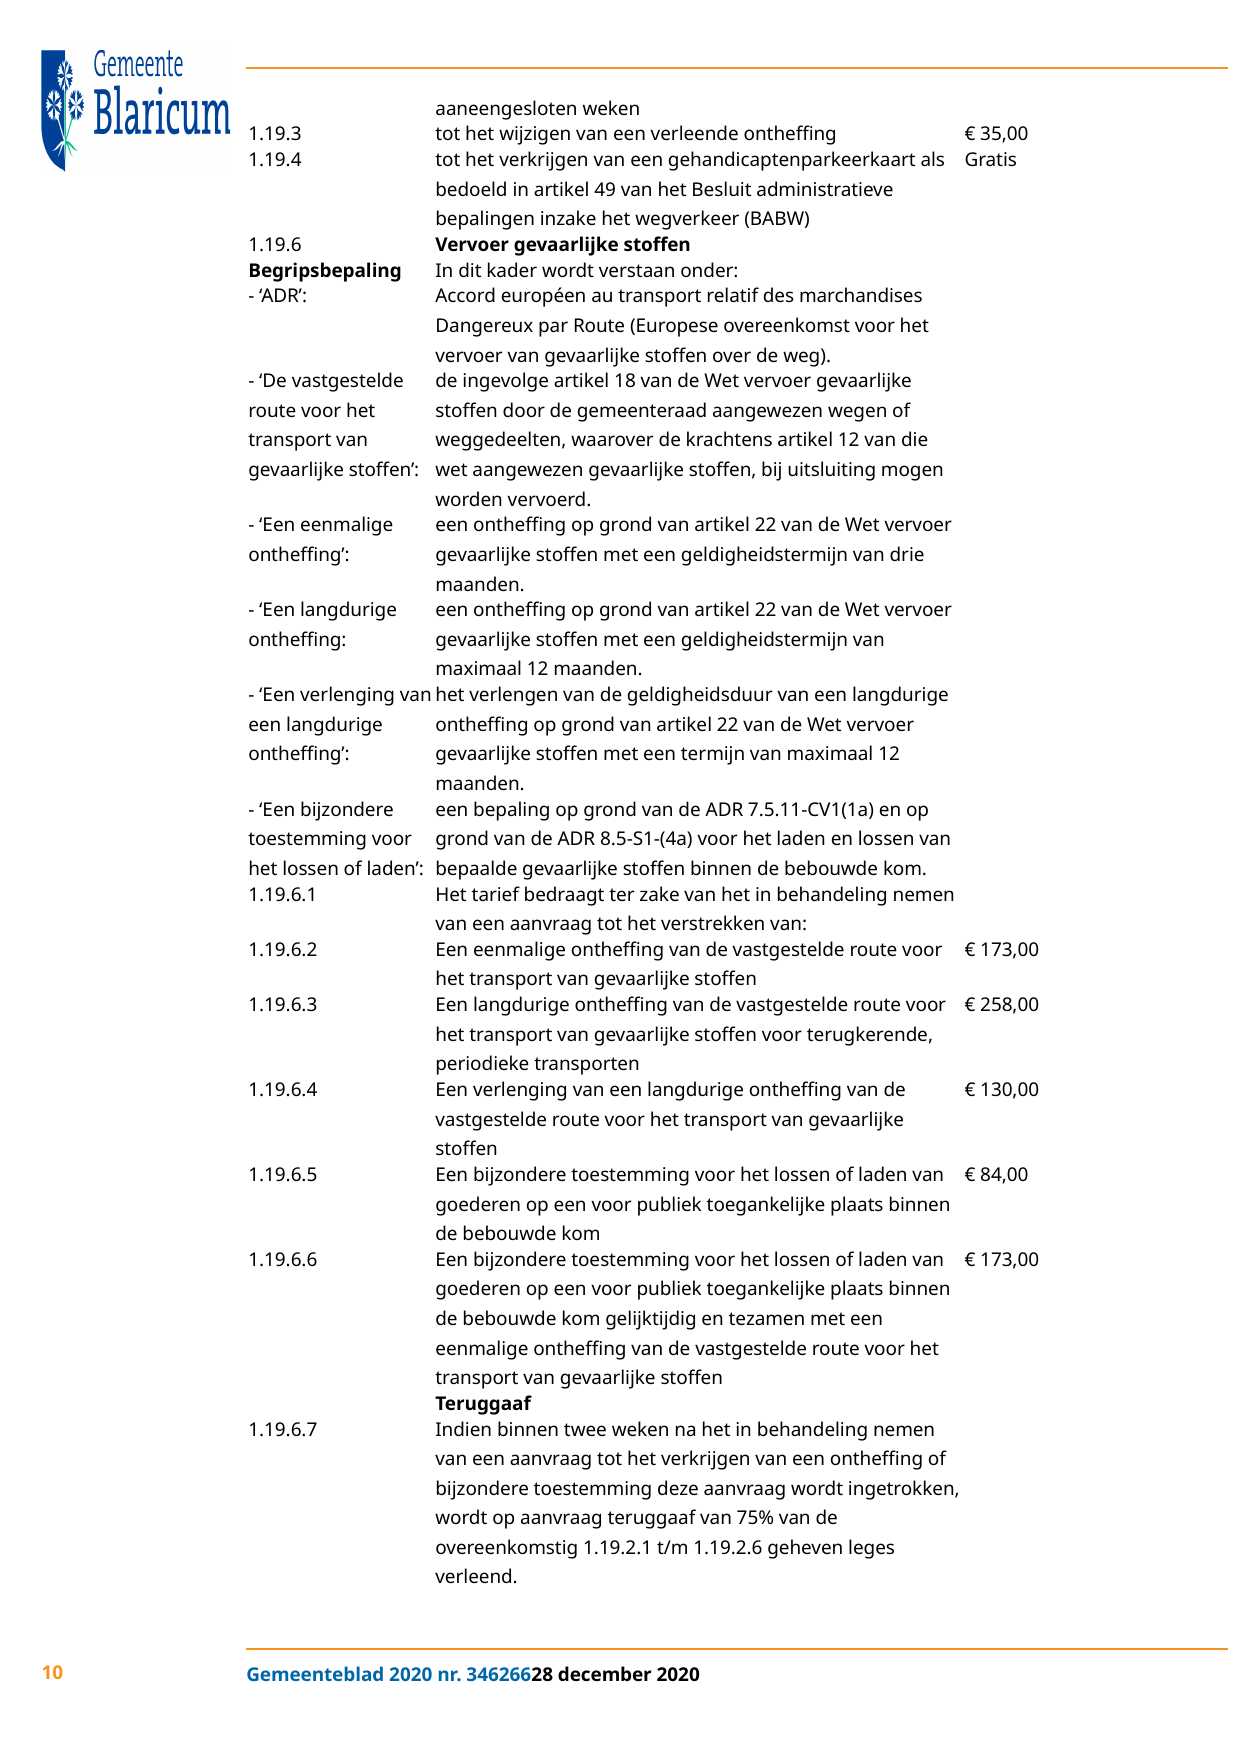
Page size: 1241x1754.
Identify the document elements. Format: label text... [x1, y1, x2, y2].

table_cell tot het wijzigen van een verleende ontheffing [435, 121, 964, 146]
table_cell Teruggaaf [435, 1390, 964, 1416]
table_cell € 173,00 [964, 1246, 1152, 1390]
table_cell [964, 1390, 1152, 1416]
table_cell [964, 881, 1152, 936]
table_cell 1.19.6 [248, 231, 435, 257]
table_cell 1.19.6.7 [248, 1416, 435, 1589]
table_cell een ontheffing op grond van artikel 22 van de Wet vervoer gevaarlijke stoffen met een geldigheidstermijn van drie maanden. [435, 512, 964, 596]
table_cell 1.19.6.3 [248, 991, 435, 1076]
table_cell een bepaling op grond van de ADR 7.5.11-CV1(1a) en op grond van de ADR 8.5-S1-(4a) voor het laden en lossen van bepaalde gevaarlijke stoffen binnen de bebouwde kom. [435, 796, 964, 881]
table_cell [964, 796, 1152, 881]
table_cell [964, 596, 1152, 681]
table_cell [964, 257, 1152, 283]
table_cell [964, 283, 1152, 367]
table_cell [964, 368, 1152, 512]
table_cell het verlengen van de geldigheidsduur van een langdurige ontheffing op grond van artikel 22 van de Wet vervoer gevaarlijke stoffen met een termijn van maximaal 12 maanden. [435, 681, 964, 796]
table_cell Een bijzondere toestemming voor het lossen of laden van goederen op een voor publiek toegankelijke plaats binnen de bebouwde kom gelijktijdig en tezamen met een eenmalige ontheffing van de vastgestelde route voor het transport van gevaarlijke stoffen [435, 1246, 964, 1390]
table_cell 1.19.3 [248, 121, 435, 146]
table_cell Vervoer gevaarlijke stoffen [435, 231, 964, 257]
table_cell tot het verkrijgen van een gehandicaptenparkeerkaart als bedoeld in artikel 49 van het Besluit administratieve bepalingen inzake het wegverkeer (BABW) [435, 146, 964, 231]
table_cell de ingevolge artikel 18 van de Wet vervoer gevaarlijke stoffen door de gemeenteraad aangewezen wegen of weggedeelten, waarover de krachtens artikel 12 van die wet aangewezen gevaarlijke stoffen, bij uitsluiting mogen worden vervoerd. [435, 368, 964, 512]
table_cell [248, 1390, 435, 1416]
table_cell 1.19.6.4 [248, 1076, 435, 1161]
table_cell Een langdurige ontheffing van de vastgestelde route voor het transport van gevaarlijke stoffen voor terugkerende, periodieke transporten [435, 991, 964, 1076]
picture [41, 47, 231, 172]
table_cell Accord européen au transport relatif des marchandises Dangereux par Route (Europese overeenkomst voor het vervoer van gevaarlijke stoffen over de weg). [435, 283, 964, 367]
table_cell In dit kader wordt verstaan onder: [435, 257, 964, 283]
table_cell aaneengesloten weken [435, 95, 964, 121]
table_cell [964, 231, 1152, 257]
table_cell een ontheffing op grond van artikel 22 van de Wet vervoer gevaarlijke stoffen met een geldigheidstermijn van maximaal 12 maanden. [435, 596, 964, 681]
table_cell [248, 95, 435, 121]
table_cell - ‘ADR’: [248, 283, 435, 367]
table_cell Een eenmalige ontheffing van de vastgestelde route voor het transport van gevaarlijke stoffen [435, 936, 964, 991]
table_cell - ‘Een langdurige ontheffing: [248, 596, 435, 681]
table_cell Een verlenging van een langdurige ontheffing van de vastgestelde route voor het transport van gevaarlijke stoffen [435, 1076, 964, 1161]
table_cell 1.19.6.6 [248, 1246, 435, 1390]
table_cell Een bijzondere toestemming voor het lossen of laden van goederen op een voor publiek toegankelijke plaats binnen de bebouwde kom [435, 1161, 964, 1246]
table_cell 1.19.6.2 [248, 936, 435, 991]
table_cell - ‘De vastgestelde route voor het transport van gevaarlijke stoffen’: [248, 368, 435, 512]
table_cell € 35,00 [964, 121, 1152, 146]
table_cell Indien binnen twee weken na het in behandeling nemen van een aanvraag tot het verkrijgen van een ontheffing of bijzondere toestemming deze aanvraag wordt ingetrokken, wordt op aanvraag teruggaaf van 75% van de overeenkomstig 1.19.2.1 t/m 1.19.2.6 geheven leges verleend. [435, 1416, 964, 1589]
table_cell Begripsbepaling [248, 257, 435, 283]
table_cell € 84,00 [964, 1161, 1152, 1246]
table_cell - ‘Een eenmalige ontheffing’: [248, 512, 435, 596]
table_cell € 258,00 [964, 991, 1152, 1076]
table_cell € 173,00 [964, 936, 1152, 991]
table_cell [964, 1416, 1152, 1589]
table_cell [964, 95, 1152, 121]
table_cell [964, 681, 1152, 796]
table_cell 1.19.4 [248, 146, 435, 231]
table_cell 1.19.6.1 [248, 881, 435, 936]
table_cell 1.19.6.5 [248, 1161, 435, 1246]
table_cell - ‘Een verlenging van een langdurige ontheffing’: [248, 681, 435, 796]
table_cell € 130,00 [964, 1076, 1152, 1161]
table_cell [964, 512, 1152, 596]
table_cell - ‘Een bijzondere toestemming voor het lossen of laden’: [248, 796, 435, 881]
table_cell Het tarief bedraagt ter zake van het in behandeling nemen van een aanvraag tot het verstrekken van: [435, 881, 964, 936]
table_cell Gratis [964, 146, 1152, 231]
